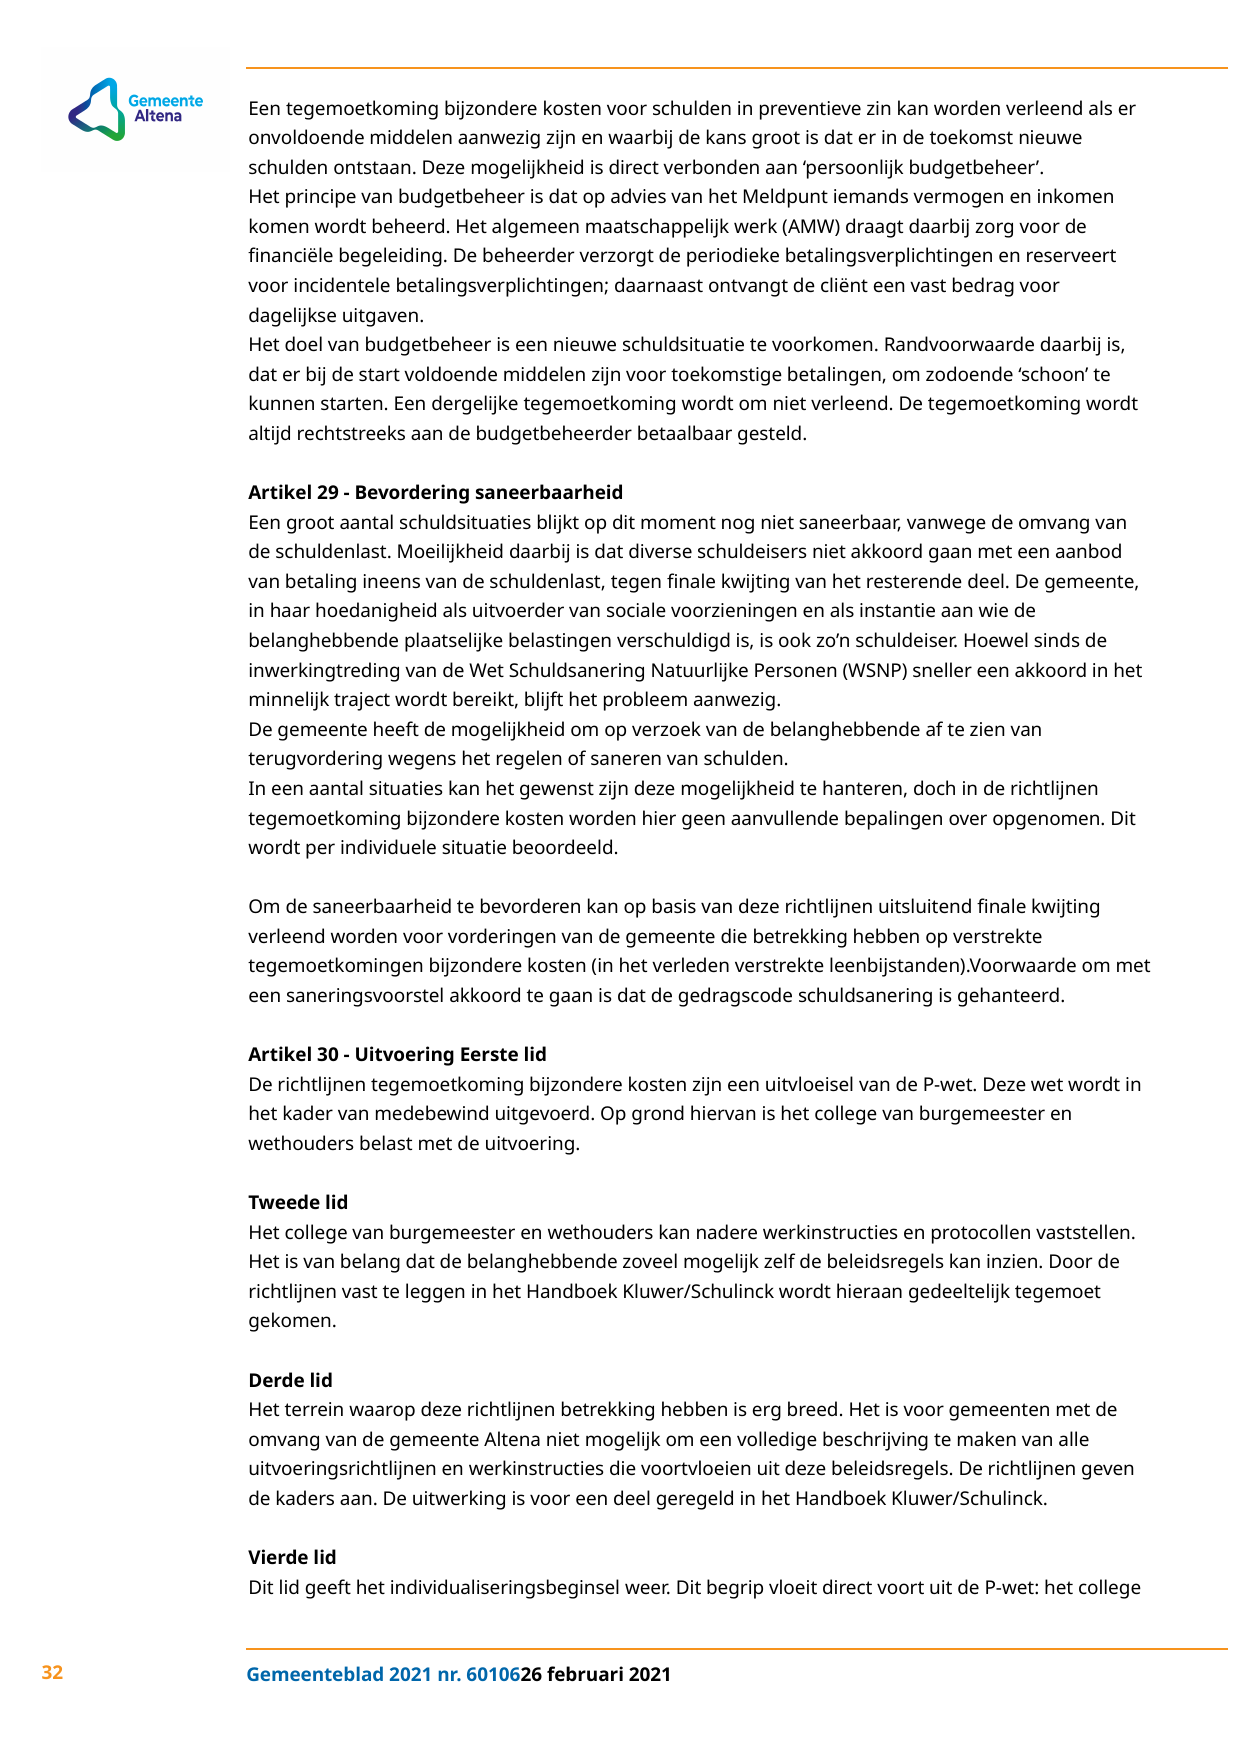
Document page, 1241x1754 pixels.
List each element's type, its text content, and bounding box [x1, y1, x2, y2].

text Het college van burgemeester en wethouders kan nadere werkinstructies en protocollen vaststellen. Het is van belang dat de belanghebbende zoveel mogelijk zelf de beleidsregels kan inzien. Door de richtlijnen vast te leggen in het Handboek Kluwer/Schulinck wordt hieraan gedeeltelijk tegemoet gekomen. [248, 1219, 1152, 1333]
text Derde lid [248, 1367, 1152, 1393]
text In een aantal situaties kan het gewenst zijn deze mogelijkheid te hanteren, doch in de richtlijnen tegemoetkoming bijzondere kosten worden hier geen aanvullende bepalingen over opgenomen. Dit wordt per individuele situatie beoordeeld. [248, 775, 1152, 860]
text Een groot aantal schuldsituaties blijkt op dit moment nog niet saneerbaar, vanwege de omvang van de schuldenlast. Moeilijkheid daarbij is dat diverse schuldeisers niet akkoord gaan met een aanbod van betaling ineens van de schuldenlast, tegen finale kwijting van het resterende deel. De gemeente, in haar hoedanigheid als uitvoerder van sociale voorzieningen en als instantie aan wie de belanghebbende plaatselijke belastingen verschuldigd is, is ook zo’n schuldeiser. Hoewel sinds de inwerkingtreding van de Wet Schuldsanering Natuurlijke Personen (WSNP) sneller een akkoord in het minnelijk traject wordt bereikt, blijft het probleem aanwezig. [248, 509, 1152, 712]
text Tweede lid [248, 1189, 1152, 1215]
text Vierde lid [248, 1544, 1152, 1570]
text Dit lid geeft het individualiseringsbeginsel weer. Dit begrip vloeit direct voort uit de P-wet: het college [248, 1574, 1152, 1600]
picture [41, 47, 231, 172]
text De gemeente heeft de mogelijkheid om op verzoek van de belanghebbende af te zien van terugvordering wegens het regelen of saneren van schulden. [248, 716, 1152, 771]
text Een tegemoetkoming bijzondere kosten voor schulden in preventieve zin kan worden verleend als er onvoldoende middelen aanwezig zijn en waarbij de kans groot is dat er in de toekomst nieuwe schulden ontstaan. Deze mogelijkheid is direct verbonden aan ‘persoonlijk budgetbeheer’. [248, 95, 1152, 180]
text Het terrein waarop deze richtlijnen betrekking hebben is erg breed. Het is voor gemeenten met de omvang van de gemeente Altena niet mogelijk om een volledige beschrijving te maken van alle uitvoeringsrichtlijnen en werkinstructies die voortvloeien uit deze beleidsregels. De richtlijnen geven de kaders aan. De uitwerking is voor een deel geregeld in het Handboek Kluwer/Schulinck. [248, 1396, 1152, 1511]
text Artikel 29 - Bevordering saneerbaarheid [248, 479, 1152, 505]
text Het doel van budgetbeheer is een nieuwe schuldsituatie te voorkomen. Randvoorwaarde daarbij is, dat er bij de start voldoende middelen zijn voor toekomstige betalingen, om zodoende ‘schoon’ te kunnen starten. Een dergelijke tegemoetkoming wordt om niet verleend. De tegemoetkoming wordt altijd rechtstreeks aan de budgetbeheerder betaalbaar gesteld. [248, 331, 1152, 446]
text Artikel 30 - Uitvoering Eerste lid [248, 1041, 1152, 1067]
text Om de saneerbaarheid te bevorderen kan op basis van deze richtlijnen uitsluitend finale kwijting verleend worden voor vorderingen van de gemeente die betrekking hebben op verstrekte tegemoetkomingen bijzondere kosten (in het verleden verstrekte leenbijstanden).Voorwaarde om met een saneringsvoorstel akkoord te gaan is dat de gedragscode schuldsanering is gehanteerd. [248, 893, 1152, 1008]
text Het principe van budgetbeheer is dat op advies van het Meldpunt iemands vermogen en inkomen komen wordt beheerd. Het algemeen maatschappelijk werk (AMW) draagt daarbij zorg voor de financiële begeleiding. De beheerder verzorgt de periodieke betalingsverplichtingen en reserveert voor incidentele betalingsverplichtingen; daarnaast ontvangt de cliënt een vast bedrag voor dagelijkse uitgaven. [248, 183, 1152, 328]
text De richtlijnen tegemoetkoming bijzondere kosten zijn een uitvloeisel van de P-wet. Deze wet wordt in het kader van medebewind uitgevoerd. Op grond hiervan is het college van burgemeester en wethouders belast met de uitvoering. [248, 1071, 1152, 1156]
